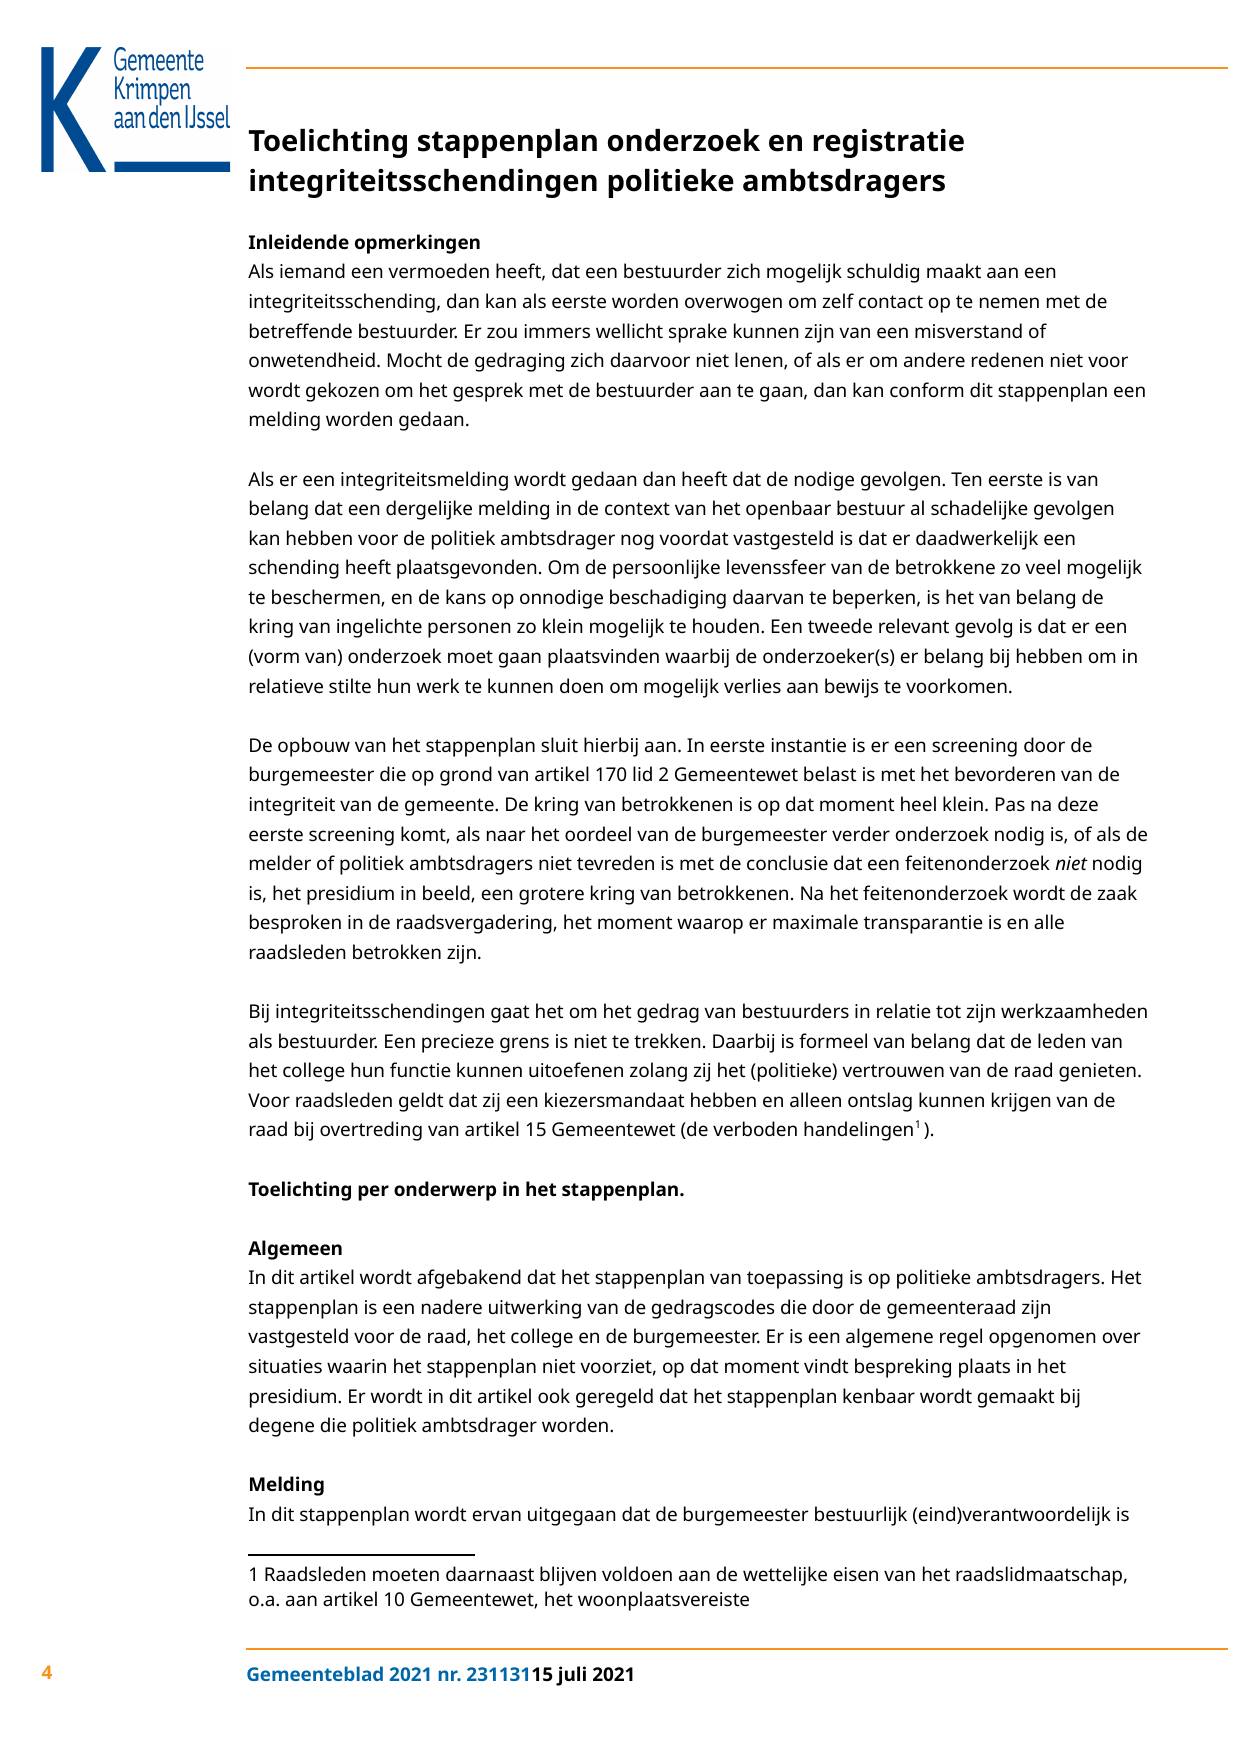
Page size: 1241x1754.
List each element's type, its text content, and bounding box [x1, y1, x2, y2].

text De opbouw van het stappenplan sluit hierbij aan. In eerste instantie is er een screening door de burgemeester die op grond van artikel 170 lid 2 Gemeentewet belast is met het bevorderen van de integriteit van de gemeente. De kring van betrokkenen is op dat moment heel klein. Pas na deze eerste screening komt, als naar het oordeel van de burgemeester verder onderzoek nodig is, of als de melder of politiek ambtsdragers niet tevreden is met de conclusie dat een feitenonderzoek niet nodig is, het presidium in beeld, een grotere kring van betrokkenen. Na het feitenonderzoek wordt de zaak besproken in de raadsvergadering, het moment waarop er maximale transparantie is en alle raadsleden betrokken zijn. [248, 732, 1152, 965]
text In dit stappenplan wordt ervan uitgegaan dat de burgemeester bestuurlijk (eind)verantwoordelijk is [248, 1501, 1152, 1527]
text Algemeen [248, 1235, 1152, 1261]
text Melding [248, 1472, 1152, 1497]
text Als er een integriteitsmelding wordt gedaan dan heeft dat de nodige gevolgen. Ten eerste is van belang dat een dergelijke melding in de context van het openbaar bestuur al schadelijke gevolgen kan hebben voor de politiek ambtsdrager nog voordat vastgesteld is dat er daadwerkelijk een schending heeft plaatsgevonden. Om de persoonlijke levenssfeer van de betrokkene zo veel mogelijk te beschermen, en de kans op onnodige beschadiging daarvan te beperken, is het van belang de kring van ingelichte personen zo klein mogelijk te houden. Een tweede relevant gevolg is dat er een (vorm van) onderzoek moet gaan plaatsvinden waarbij de onderzoeker(s) er belang bij hebben om in relatieve stilte hun werk te kunnen doen om mogelijk verlies aan bewijs te voorkomen. [248, 466, 1152, 698]
text Toelichting stappenplan onderzoek en registratie integriteitsschendingen politieke ambtsdragers [248, 121, 1152, 200]
text Raadsleden moeten daarnaast blijven voldoen aan de wettelijke eisen van het raadslidmaatschap, o.a. aan artikel 10 Gemeentewet, het woonplaatsvereiste [248, 1561, 1152, 1612]
text Toelichting per onderwerp in het stappenplan. [248, 1176, 1152, 1201]
picture [41, 47, 231, 172]
text Bij integriteitsschendingen gaat het om het gedrag van bestuurders in relatie tot zijn werkzaamheden als bestuurder. Een precieze grens is niet te trekken. Daarbij is formeel van belang dat de leden van het college hun functie kunnen uitoefenen zolang zij het (politieke) vertrouwen van de raad genieten. Voor raadsleden geldt dat zij een kiezersmandaat hebben en alleen ontslag kunnen krijgen van de raad bij overtreding van artikel 15 Gemeentewet (de verboden handelingen). [248, 998, 1152, 1142]
text In dit artikel wordt afgebakend dat het stappenplan van toepassing is op politieke ambtsdragers. Het stappenplan is een nadere uitwerking van de gedragscodes die door de gemeenteraad zijn vastgesteld voor de raad, het college en de burgemeester. Er is een algemene regel opgenomen over situaties waarin het stappenplan niet voorziet, op dat moment vindt bespreking plaats in het presidium. Er wordt in dit artikel ook geregeld dat het stappenplan kenbaar wordt gemaakt bij degene die politiek ambtsdrager worden. [248, 1264, 1152, 1438]
text Als iemand een vermoeden heeft, dat een bestuurder zich mogelijk schuldig maakt aan een integriteitsschending, dan kan als eerste worden overwogen om zelf contact op te nemen met de betreffende bestuurder. Er zou immers wellicht sprake kunnen zijn van een misverstand of onwetendheid. Mocht de gedraging zich daarvoor niet lenen, of als er om andere redenen niet voor wordt gekozen om het gesprek met de bestuurder aan te gaan, dan kan conform dit stappenplan een melding worden gedaan. [248, 259, 1152, 432]
text Inleidende opmerkingen [248, 229, 1152, 255]
